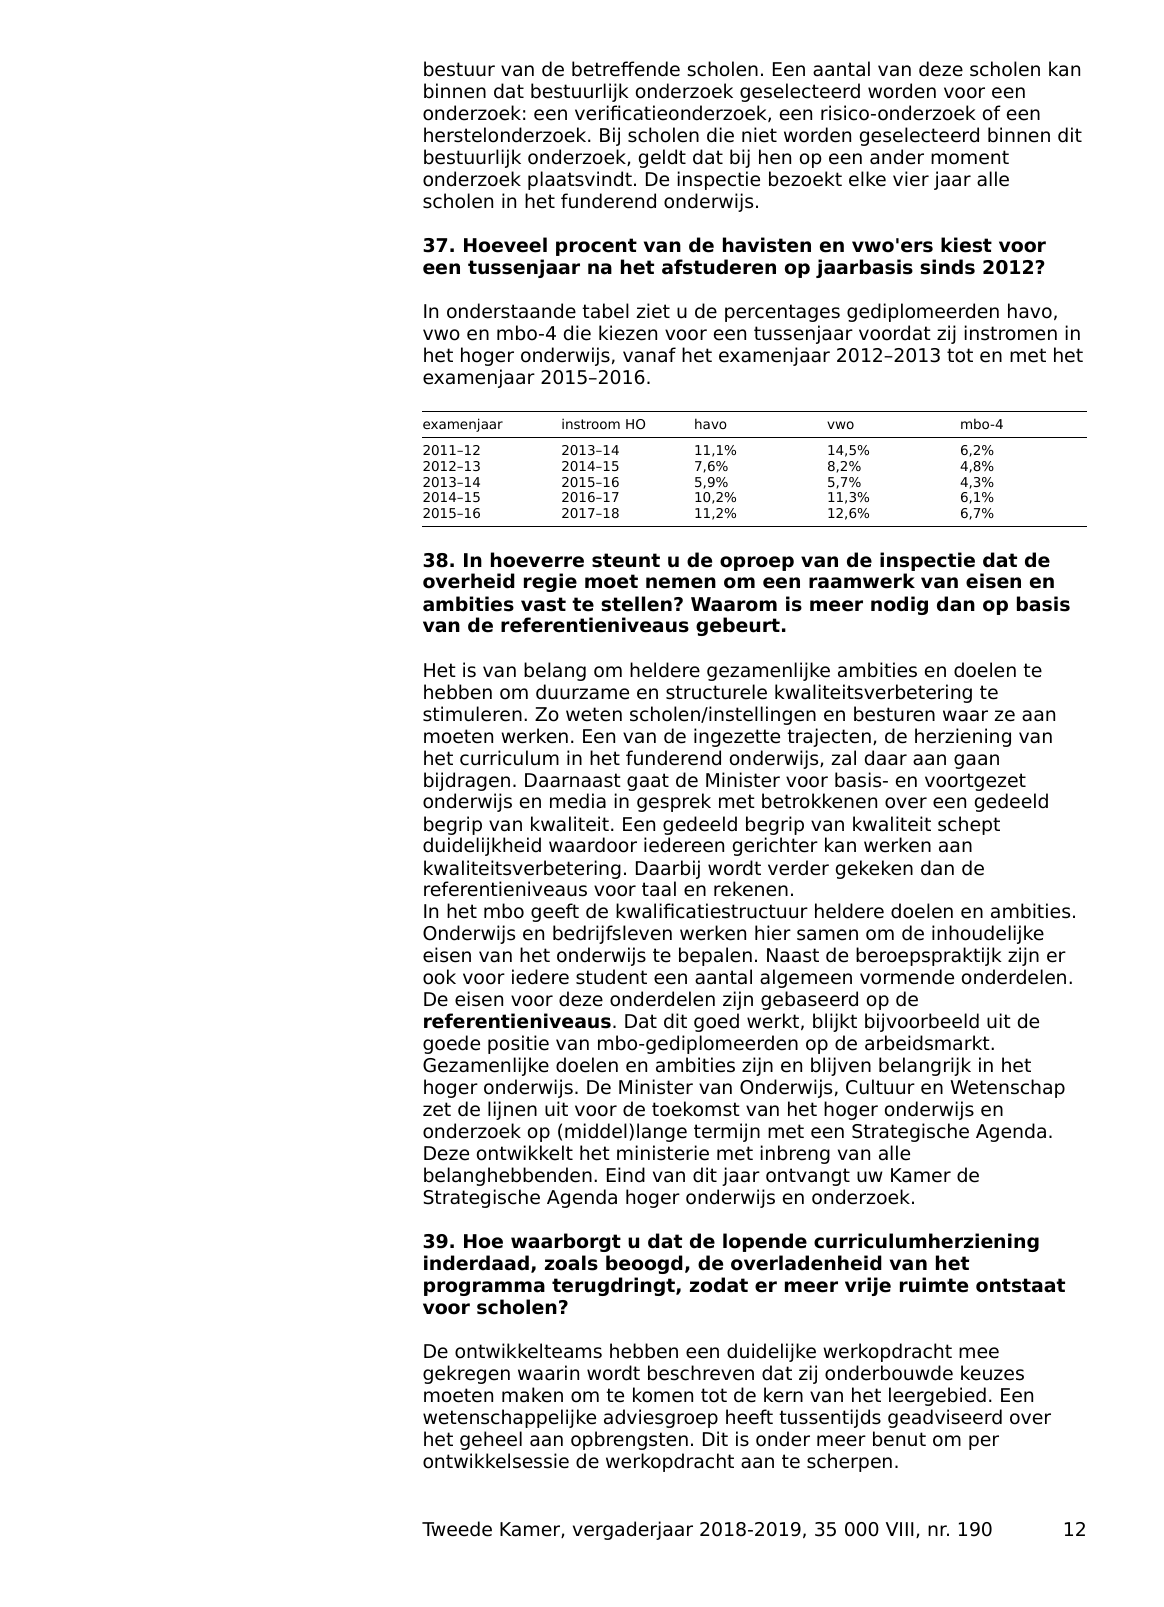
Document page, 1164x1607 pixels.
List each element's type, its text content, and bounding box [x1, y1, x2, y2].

table_cell 2017–18 [555, 506, 688, 526]
table_header mbo-4 [954, 412, 1087, 437]
table_cell 2012–13 [422, 459, 555, 474]
text bestuur van de betreffende scholen. Een aantal van deze scholen kan binnen dat bestuurlijk onderzoek geselecteerd worden voor een onderzoek: een verificatieonderzoek, een risico-onderzoek of een herstelonderzoek. Bij scholen die niet worden geselecteerd binnen dit bestuurlijk onderzoek, geldt dat bij hen op een ander moment onderzoek plaatsvindt. De inspectie bezoekt elke vier jaar alle scholen in het funderend onderwijs. [422, 59, 1087, 213]
table_cell 5,9% [688, 474, 821, 490]
table_cell 14,5% [821, 438, 954, 459]
table_cell 2011–12 [422, 438, 555, 459]
table_cell 4,8% [954, 459, 1087, 474]
table_header instroom HO [555, 412, 688, 437]
table_cell 11,2% [688, 506, 821, 526]
table_cell 2016–17 [555, 490, 688, 506]
text In onderstaande tabel ziet u de percentages gediplomeerden havo, vwo en mbo-4 die kiezen voor een tussenjaar voordat zij instromen in het hoger onderwijs, vanaf het examenjaar 2012–2013 tot en met het examenjaar 2015–2016. [422, 301, 1087, 389]
text Gezamenlijke doelen en ambities zijn en blijven belangrijk in het hoger onderwijs. De Minister van Onderwijs, Cultuur en Wetenschap zet de lijnen uit voor de toekomst van het hoger onderwijs en onderzoek op (middel)lange termijn met een Strategische Agenda. Deze ontwikkelt het ministerie met inbreng van alle belanghebbenden. Eind van dit jaar ontvangt uw Kamer de Strategische Agenda hoger onderwijs en onderzoek. [422, 1055, 1087, 1209]
table_header vwo [821, 412, 954, 437]
table_cell 10,2% [688, 490, 821, 506]
table_cell 2015–16 [555, 474, 688, 490]
text Het is van belang om heldere gezamenlijke ambities en doelen te hebben om duurzame en structurele kwaliteitsverbetering te stimuleren. Zo weten scholen/instellingen en besturen waar ze aan moeten werken. Een van de ingezette trajecten, de herziening van het curriculum in het funderend onderwijs, zal daar aan gaan bijdragen. Daarnaast gaat de Minister voor basis- en voortgezet onderwijs en media in gesprek met betrokkenen over een gedeeld begrip van kwaliteit. Een gedeeld begrip van kwaliteit schept duidelijkheid waardoor iedereen gerichter kan werken aan kwaliteitsverbetering. Daarbij wordt verder gekeken dan de referentieniveaus voor taal en rekenen. [422, 659, 1087, 901]
text In het mbo geeft de kwalificatiestructuur heldere doelen en ambities. Onderwijs en bedrijfsleven werken hier samen om de inhoudelijke eisen van het onderwijs te bepalen. Naast de beroepspraktijk zijn er ook voor iedere student een aantal algemeen vormende onderdelen. De eisen voor deze onderdelen zijn gebaseerd op de referentieniveaus. Dat dit goed werkt, blijkt bijvoorbeeld uit de goede positie van mbo-gediplomeerden op de arbeidsmarkt. [422, 901, 1087, 1055]
table_cell 11,1% [688, 438, 821, 459]
table_cell 5,7% [821, 474, 954, 490]
table_cell 11,3% [821, 490, 954, 506]
text De ontwikkelteams hebben een duidelijke werkopdracht mee gekregen waarin wordt beschreven dat zij onderbouwde keuzes moeten maken om te komen tot de kern van het leergebied. Een wetenschappelijke adviesgroep heeft tussentijds geadviseerd over het geheel aan opbrengsten. Dit is onder meer benut om per ontwikkelsessie de werkopdracht aan te scherpen. [422, 1341, 1087, 1473]
subtitle 38. In hoeverre steunt u de oproep van de inspectie dat de overheid regie moet nemen om een raamwerk van eisen en ambities vast te stellen? Waarom is meer nodig dan op basis van de referentieniveaus gebeurt. [422, 549, 1087, 637]
table_cell 2013–14 [422, 474, 555, 490]
subtitle 39. Hoe waarborgt u dat de lopende curriculumherziening inderdaad, zoals beoogd, de overladenheid van het programma terugdringt, zodat er meer vrije ruimte ontstaat voor scholen? [422, 1231, 1087, 1319]
table_cell 8,2% [821, 459, 954, 474]
table_cell 6,1% [954, 490, 1087, 506]
table_cell 2014–15 [555, 459, 688, 474]
table_cell 12,6% [821, 506, 954, 526]
table_cell 2013–14 [555, 438, 688, 459]
table_cell 7,6% [688, 459, 821, 474]
table_cell 4,3% [954, 474, 1087, 490]
subtitle 37. Hoeveel procent van de havisten en vwo'ers kiest voor een tussenjaar na het afstuderen op jaarbasis sinds 2012? [422, 235, 1087, 279]
table_cell 6,7% [954, 506, 1087, 526]
table_cell 2014–15 [422, 490, 555, 506]
table_header havo [688, 412, 821, 437]
table_header examenjaar [422, 412, 555, 437]
table_cell 6,2% [954, 438, 1087, 459]
table_cell 2015–16 [422, 506, 555, 526]
